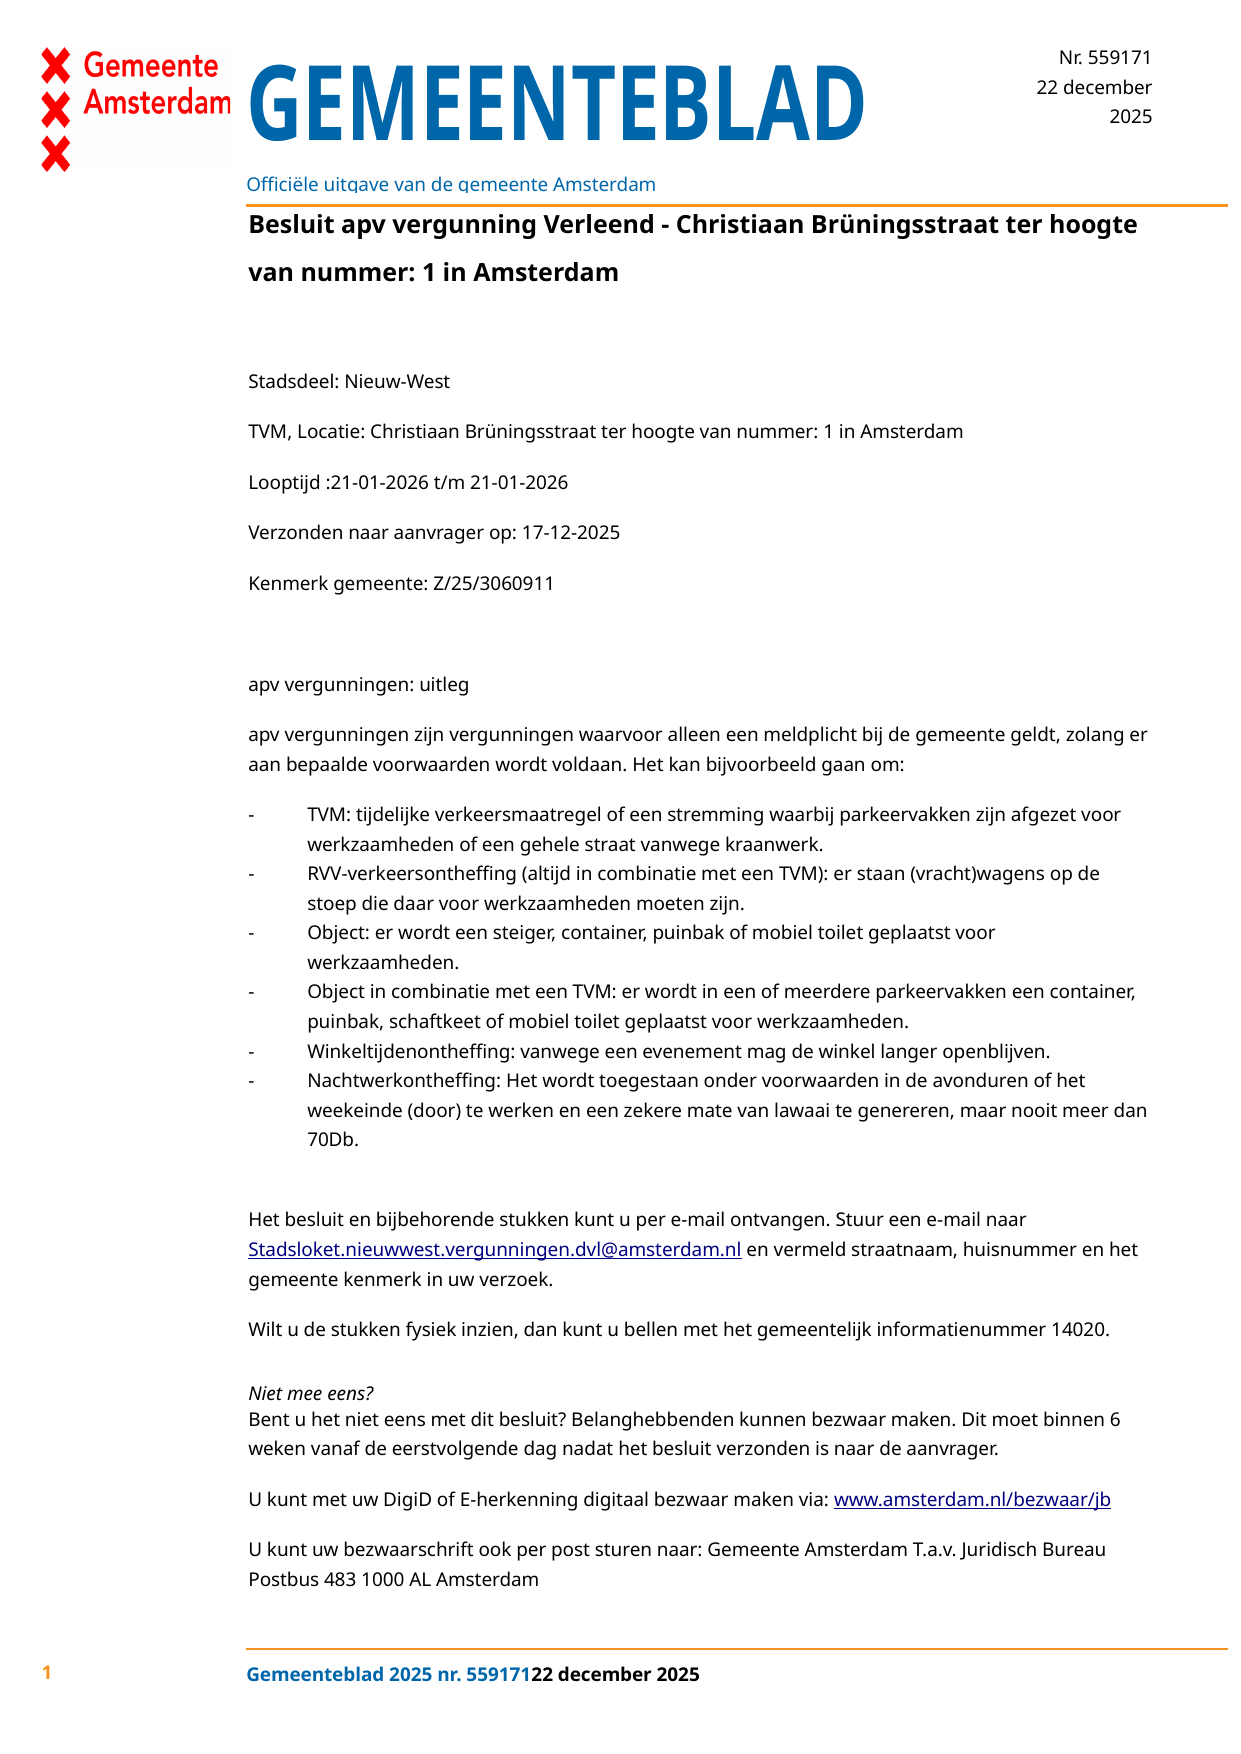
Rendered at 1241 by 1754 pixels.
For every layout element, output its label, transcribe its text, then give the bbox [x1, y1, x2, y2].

list Object: er wordt een steiger, container, puinbak of mobiel toilet geplaatst voor werkzaamheden. [248, 919, 1152, 975]
list Object in combinatie met een TVM: er wordt in een of meerdere parkeervakken een container, puinbak, schaftkeet of mobiel toilet geplaatst voor werkzaamheden. [248, 979, 1152, 1034]
text Verzonden naar aanvrager op: 17-12-2025 [248, 519, 1152, 545]
text Looptijd :21-01-2026 t/m 21-01-2026 [248, 469, 1152, 495]
text Niet mee eens? [248, 1380, 1152, 1406]
text apv vergunningen: uitleg [248, 671, 1152, 697]
list TVM: tijdelijke verkeersmaatregel of een stremming waarbij parkeervakken zijn afgezet voor werkzaamheden of een gehele straat vanwege kraanwerk. [248, 801, 1152, 857]
text Stadsdeel: Nieuw-West [248, 368, 1152, 394]
text U kunt met uw DigiD of E-herkenning digitaal bezwaar maken via: www.amsterdam.nl/bezwaar/jb [248, 1486, 1152, 1512]
text U kunt uw bezwaarschrift ook per post sturen naar: Gemeente Amsterdam T.a.v. Juridisch Bureau Postbus 483 1000 AL Amsterdam [248, 1536, 1152, 1592]
list Nachtwerkontheffing: Het wordt toegestaan onder voorwaarden in de avonduren of het weekeinde (door) te werken en een zekere mate van lawaai te genereren, maar nooit meer dan 70Db. [248, 1067, 1152, 1152]
text TVM, Locatie: Christiaan Brüningsstraat ter hoogte van nummer: 1 in Amsterdam [248, 419, 1152, 444]
picture [41, 47, 231, 172]
text Bent u het niet eens met dit besluit? Belanghebbenden kunnen bezwaar maken. Dit moet binnen 6 weken vanaf de eerstvolgende dag nadat het besluit verzonden is naar de aanvrager. [248, 1406, 1152, 1461]
text Kenmerk gemeente: Z/25/3060911 [248, 570, 1152, 596]
text Besluit apv vergunning Verleend - Christiaan Brüningsstraat ter hoogte van nummer: 1 in Amsterdam [248, 207, 1152, 288]
text Het besluit en bijbehorende stukken kunt u per e-mail ontvangen. Stuur een e-mail naar Stadsloket.nieuwwest.vergunningen.dvl@amsterdam.nl en vermeld straatnaam, huisnummer en het gemeente kenmerk in uw verzoek. [248, 1207, 1152, 1292]
text Wilt u de stukken fysiek inzien, dan kunt u bellen met het gemeentelijk informatienummer 14020. [248, 1316, 1152, 1342]
text apv vergunningen zijn vergunningen waarvoor alleen een meldplicht bij de gemeente geldt, zolang er aan bepaalde voorwaarden wordt voldaan. Het kan bijvoorbeeld gaan om: [248, 721, 1152, 777]
list Winkeltijdenontheffing: vanwege een evenement mag de winkel langer openblijven. [248, 1038, 1152, 1064]
list RVV-verkeersontheffing (altijd in combinatie met een TVM): er staan (vracht)wagens op de stoep die daar voor werkzaamheden moeten zijn. [248, 860, 1152, 916]
